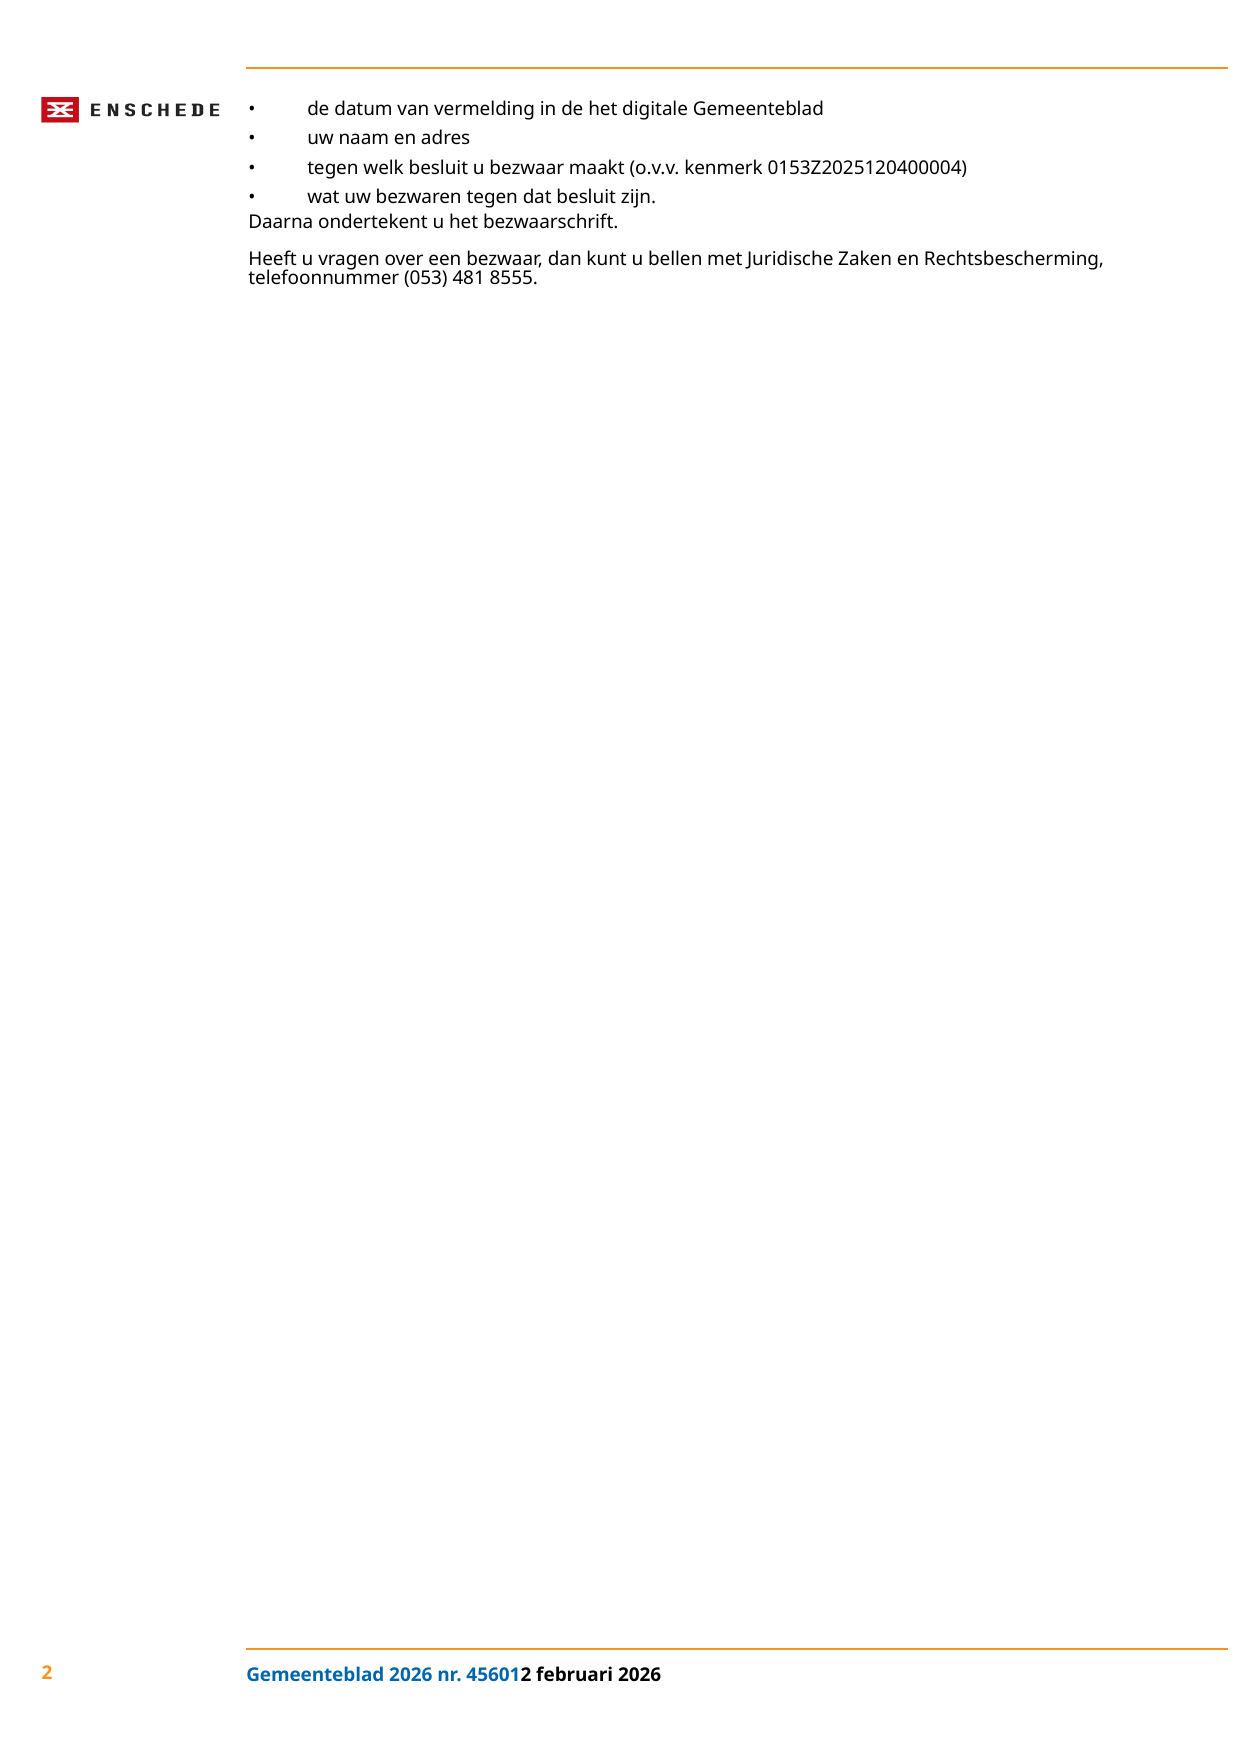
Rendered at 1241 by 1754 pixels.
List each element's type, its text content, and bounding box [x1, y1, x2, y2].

text Heeft u vragen over een bezwaar, dan kunt u bellen met Juridische Zaken en Rechtsbescherming, telefoonnummer (053) 481 8555. [248, 250, 1152, 289]
list de datum van vermelding in de het digitale Gemeenteblad [248, 95, 1152, 121]
list tegen welk besluit u bezwaar maakt (o.v.v. kenmerk 0153Z2025120400004) [248, 154, 1152, 180]
text Daarna ondertekent u het bezwaarschrift. [248, 213, 1152, 232]
list wat uw bezwaren tegen dat besluit zijn. [248, 183, 1152, 209]
picture [41, 47, 231, 172]
list uw naam en adres [248, 124, 1152, 150]
